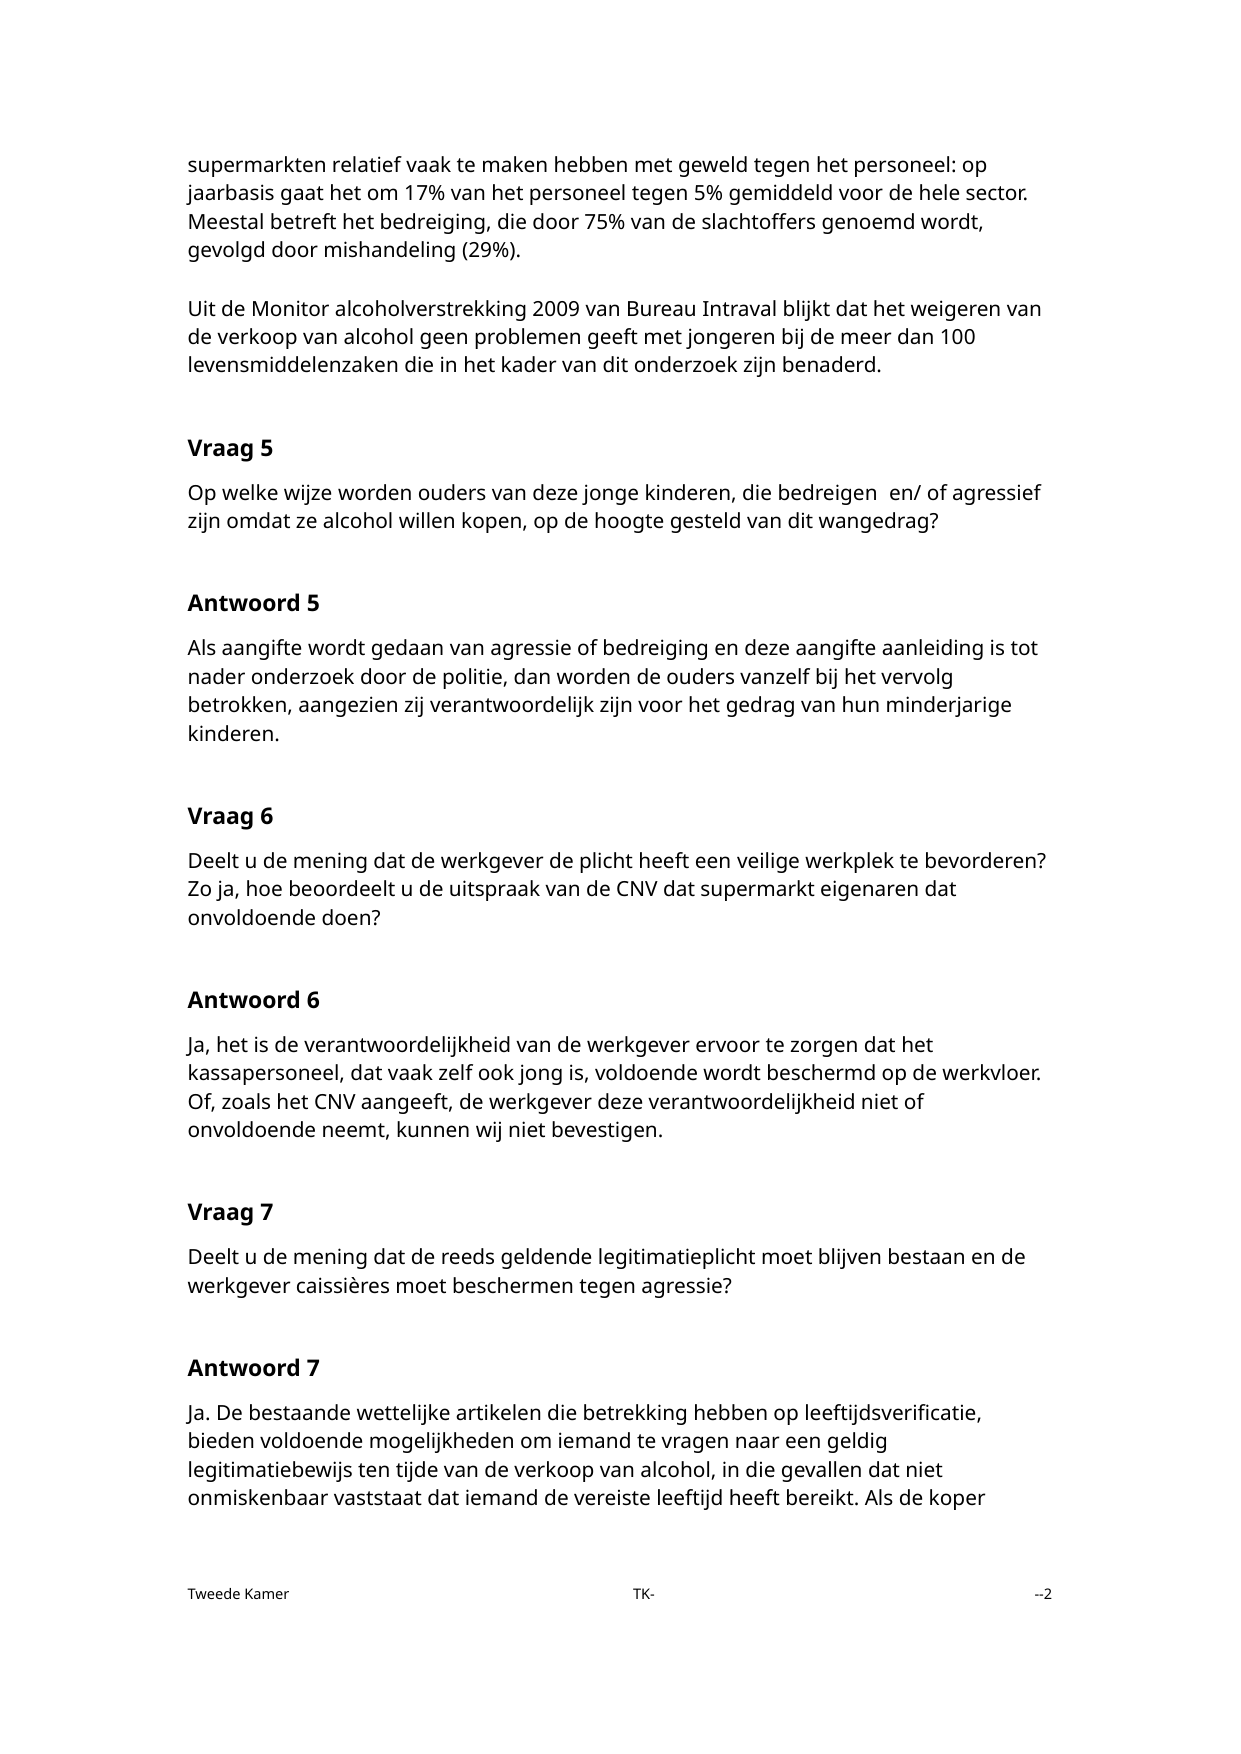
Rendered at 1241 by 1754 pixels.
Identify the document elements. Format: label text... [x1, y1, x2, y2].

subtitle Vraag 7 [187, 1196, 1053, 1227]
text Op welke wijze worden ouders van deze jonge kinderen, die bedreigen en/ of agressief zijn omdat ze alcohol willen kopen, op de hoogte gesteld van dit wangedrag? [187, 478, 1053, 535]
text Ja. De bestaande wettelijke artikelen die betrekking hebben op leeftijdsverificatie, bieden voldoende mogelijkheden om iemand te vragen naar een geldig legitimatiebewijs ten tijde van de verkoop van alcohol, in die gevallen dat niet onmiskenbaar vaststaat dat iemand de vereiste leeftijd heeft bereikt. Als de koper [187, 1398, 1053, 1512]
text Deelt u de mening dat de werkgever de plicht heeft een veilige werkplek te bevorderen? Zo ja, hoe beoordeelt u de uitspraak van de CNV dat supermarkt eigenaren dat onvoldoende doen? [187, 846, 1053, 931]
text Deelt u de mening dat de reeds geldende legitimatieplicht moet blijven bestaan en de werkgever caissières moet beschermen tegen agressie? [187, 1242, 1053, 1299]
text Als aangifte wordt gedaan van agressie of bedreiging en deze aangifte aanleiding is tot nader onderzoek door de politie, dan worden de ouders vanzelf bij het vervolg betrokken, aangezien zij verantwoordelijk zijn voor het gedrag van hun minderjarige kinderen. [187, 633, 1053, 747]
subtitle Antwoord 5 [187, 587, 1053, 618]
subtitle Antwoord 7 [187, 1352, 1053, 1383]
text Ja, het is de verantwoordelijkheid van de werkgever ervoor te zorgen dat het kassapersoneel, dat vaak zelf ook jong is, voldoende wordt beschermd op de werkvloer. Of, zoals het CNV aangeeft, de werkgever deze verantwoordelijkheid niet of onvoldoende neemt, kunnen wij niet bevestigen. [187, 1030, 1053, 1144]
text Uit de Monitor alcoholverstrekking 2009 van Bureau Intraval blijkt dat het weigeren van de verkoop van alcohol geen problemen geeft met jongeren bij de meer dan 100 levensmiddelenzaken die in het kader van dit onderzoek zijn benaderd. [187, 294, 1053, 379]
subtitle Antwoord 6 [187, 984, 1053, 1015]
subtitle Vraag 6 [187, 800, 1053, 831]
subtitle Vraag 5 [187, 432, 1053, 463]
text supermarkten relatief vaak te maken hebben met geweld tegen het personeel: op jaarbasis gaat het om 17% van het personeel tegen 5% gemiddeld voor de hele sector. Meestal betreft het bedreiging, die door 75% van de slachtoffers genoemd wordt, gevolgd door mishandeling (29%). [187, 150, 1053, 264]
